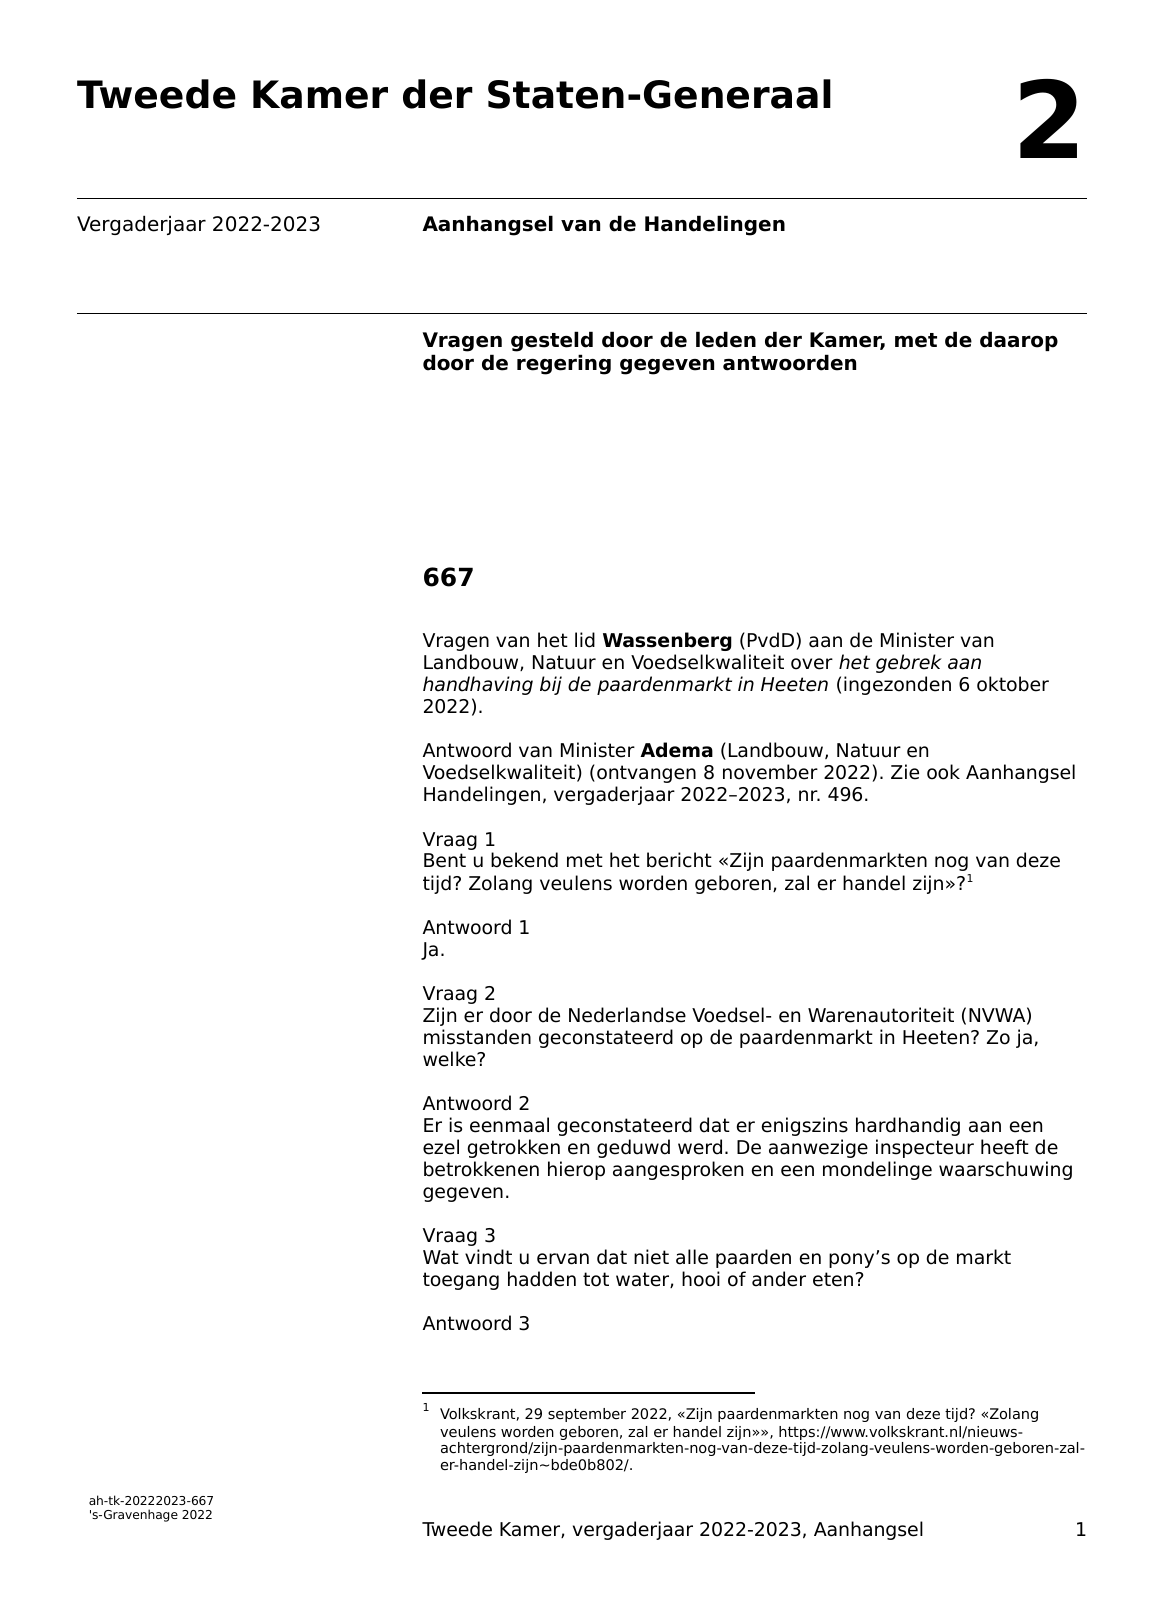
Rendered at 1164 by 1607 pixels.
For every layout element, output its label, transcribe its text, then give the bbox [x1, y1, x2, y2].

text 667 [422, 563, 1087, 592]
text Er is eenmaal geconstateerd dat er enigszins hardhandig aan een ezel getrokken en geduwd werd. De aanwezige inspecteur heeft de betrokkenen hierop aangesproken en een mondelinge waarschuwing gegeven. [422, 1115, 1087, 1203]
table_cell Vergaderjaar 2022-2023 [77, 199, 422, 313]
text Volkskrant, 29 september 2022, «Zijn paardenmarkten nog van deze tijd? «Zolang veulens worden geboren, zal er handel zijn»», https://www.volkskrant.nl/nieuws-achtergrond/zijn-paardenmarkten-nog-van-deze-tijd-zolang-veulens-worden-geboren-zal-er-handel-zijn~bde0b802/. [422, 1402, 1087, 1474]
text Bent u bekend met het bericht «Zijn paardenmarkten nog van deze tijd? Zolang veulens worden geboren, zal er handel zijn»? [422, 850, 1087, 894]
text Ja. [422, 938, 1087, 961]
table_cell Aanhangsel van de Handelingen [422, 199, 1087, 313]
text Wat vindt u ervan dat niet alle paarden en pony’s op de markt toegang hadden tot water, hooi of ander eten? [422, 1247, 1087, 1291]
text 's-Gravenhage 2022 [88, 1508, 323, 1522]
text Vraag 3 [422, 1225, 1087, 1247]
table_header 2 [886, 59, 1087, 198]
table_cell Vragen gesteld door de leden der Kamer, met de daarop door de regering gegeven antwoorden [422, 314, 1087, 375]
text ah-tk-20222023-667 [88, 1494, 323, 1508]
text Antwoord van Minister Adema (Landbouw, Natuur en Voedselkwaliteit) (ontvangen 8 november 2022). Zie ook Aanhangsel Handelingen, vergaderjaar 2022–2023, nr. 496. [422, 740, 1087, 806]
text Antwoord 1 [422, 917, 1087, 938]
text Antwoord 3 [422, 1313, 1087, 1335]
table_cell [77, 314, 422, 375]
text Antwoord 2 [422, 1093, 1087, 1115]
text Vraag 1 [422, 828, 1087, 850]
text Zijn er door de Nederlandse Voedsel- en Warenautoriteit (NVWA) misstanden geconstateerd op de paardenmarkt in Heeten? Zo ja, welke? [422, 1005, 1087, 1071]
text Vraag 2 [422, 983, 1087, 1005]
text Vragen van het lid Wassenberg (PvdD) aan de Minister van Landbouw, Natuur en Voedselkwaliteit over het gebrek aan handhaving bij de paardenmarkt in Heeten (ingezonden 6 oktober 2022). [422, 630, 1087, 718]
table_header Tweede Kamer der Staten-Generaal [77, 59, 886, 198]
